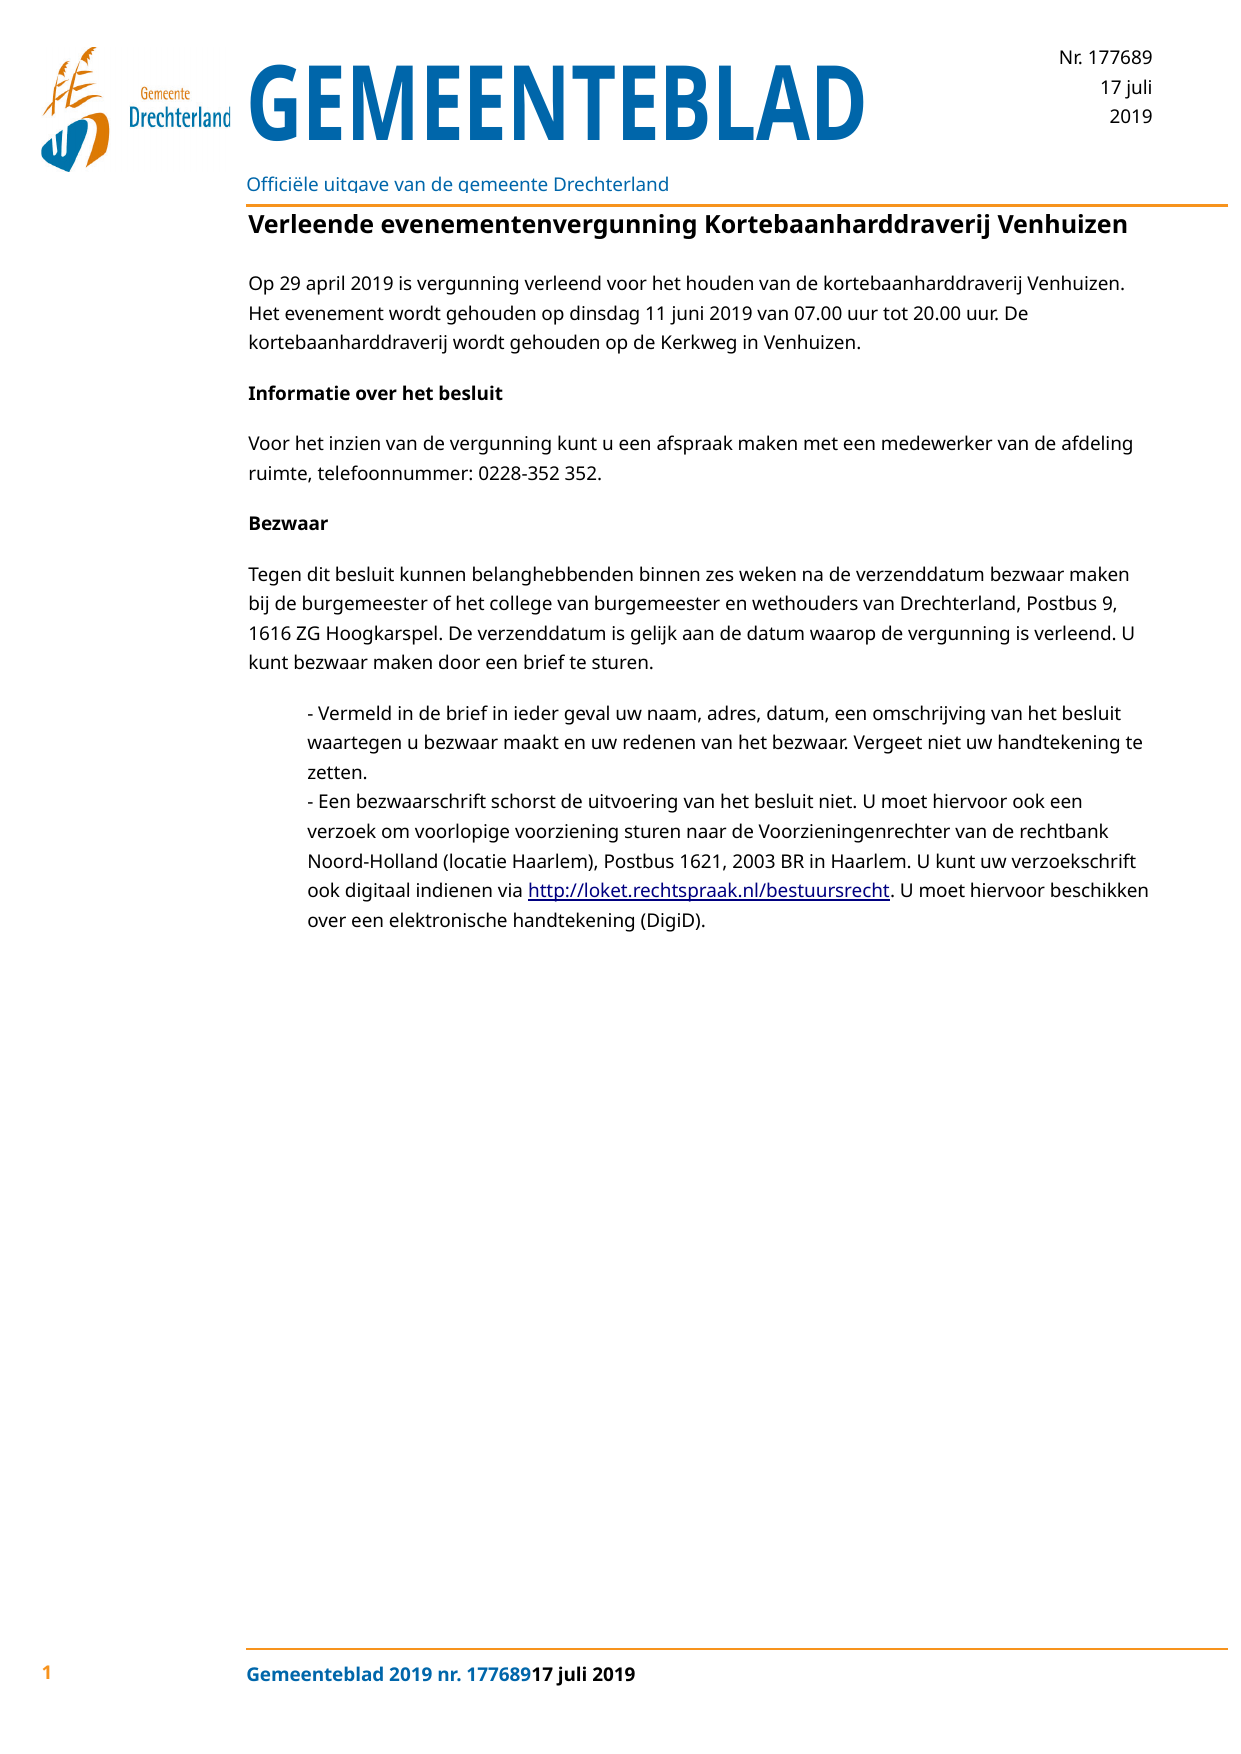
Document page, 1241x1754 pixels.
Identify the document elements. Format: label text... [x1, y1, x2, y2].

text Verleende evenementenvergunning Kortebaanharddraverij Venhuizen [248, 207, 1152, 241]
text Op 29 april 2019 is vergunning verleend voor het houden van de kortebaanharddraverij Venhuizen. Het evenement wordt gehouden op dinsdag 11 juni 2019 van 07.00 uur tot 20.00 uur. De kortebaanharddraverij wordt gehouden op de Kerkweg in Venhuizen. [248, 270, 1152, 355]
text Bezwaar [248, 510, 1152, 536]
picture [226, 115, 231, 124]
list - Een bezwaarschrift schorst de uitvoering van het besluit niet. U moet hiervoor ook een verzoek om voorlopige voorziening sturen naar de Voorzieningenrechter van de rechtbank Noord-Holland (locatie Haarlem), Postbus 1621, 2003 BR in Haarlem. U kunt uw verzoekschrift ook digitaal indienen via http://loket.rechtspraak.nl/bestuursrecht. U moet hiervoor beschikken over een elektronische handtekening (DigiD). [248, 789, 1152, 933]
text Voor het inzien van de vergunning kunt u een afspraak maken met een medewerker van de afdeling ruimte, telefoonnummer: 0228-352 352. [248, 430, 1152, 486]
picture [41, 158, 64, 172]
list - Vermeld in de brief in ieder geval uw naam, adres, datum, een omschrijving van het besluit waartegen u bezwaar maakt en uw redenen van het bezwaar. Vergeet niet uw handtekening te zetten. [248, 700, 1152, 785]
text Tegen dit besluit kunnen belanghebbenden binnen zes weken na de verzenddatum bezwaar maken bij de burgemeester of het college van burgemeester en wethouders van Drechterland, Postbus 9, 1616 ZG Hoogkarspel. De verzenddatum is gelijk aan de datum waarop de vergunning is verleend. U kunt bezwaar maken door een brief te sturen. [248, 561, 1152, 675]
text Informatie over het besluit [248, 380, 1152, 406]
picture [41, 47, 231, 172]
